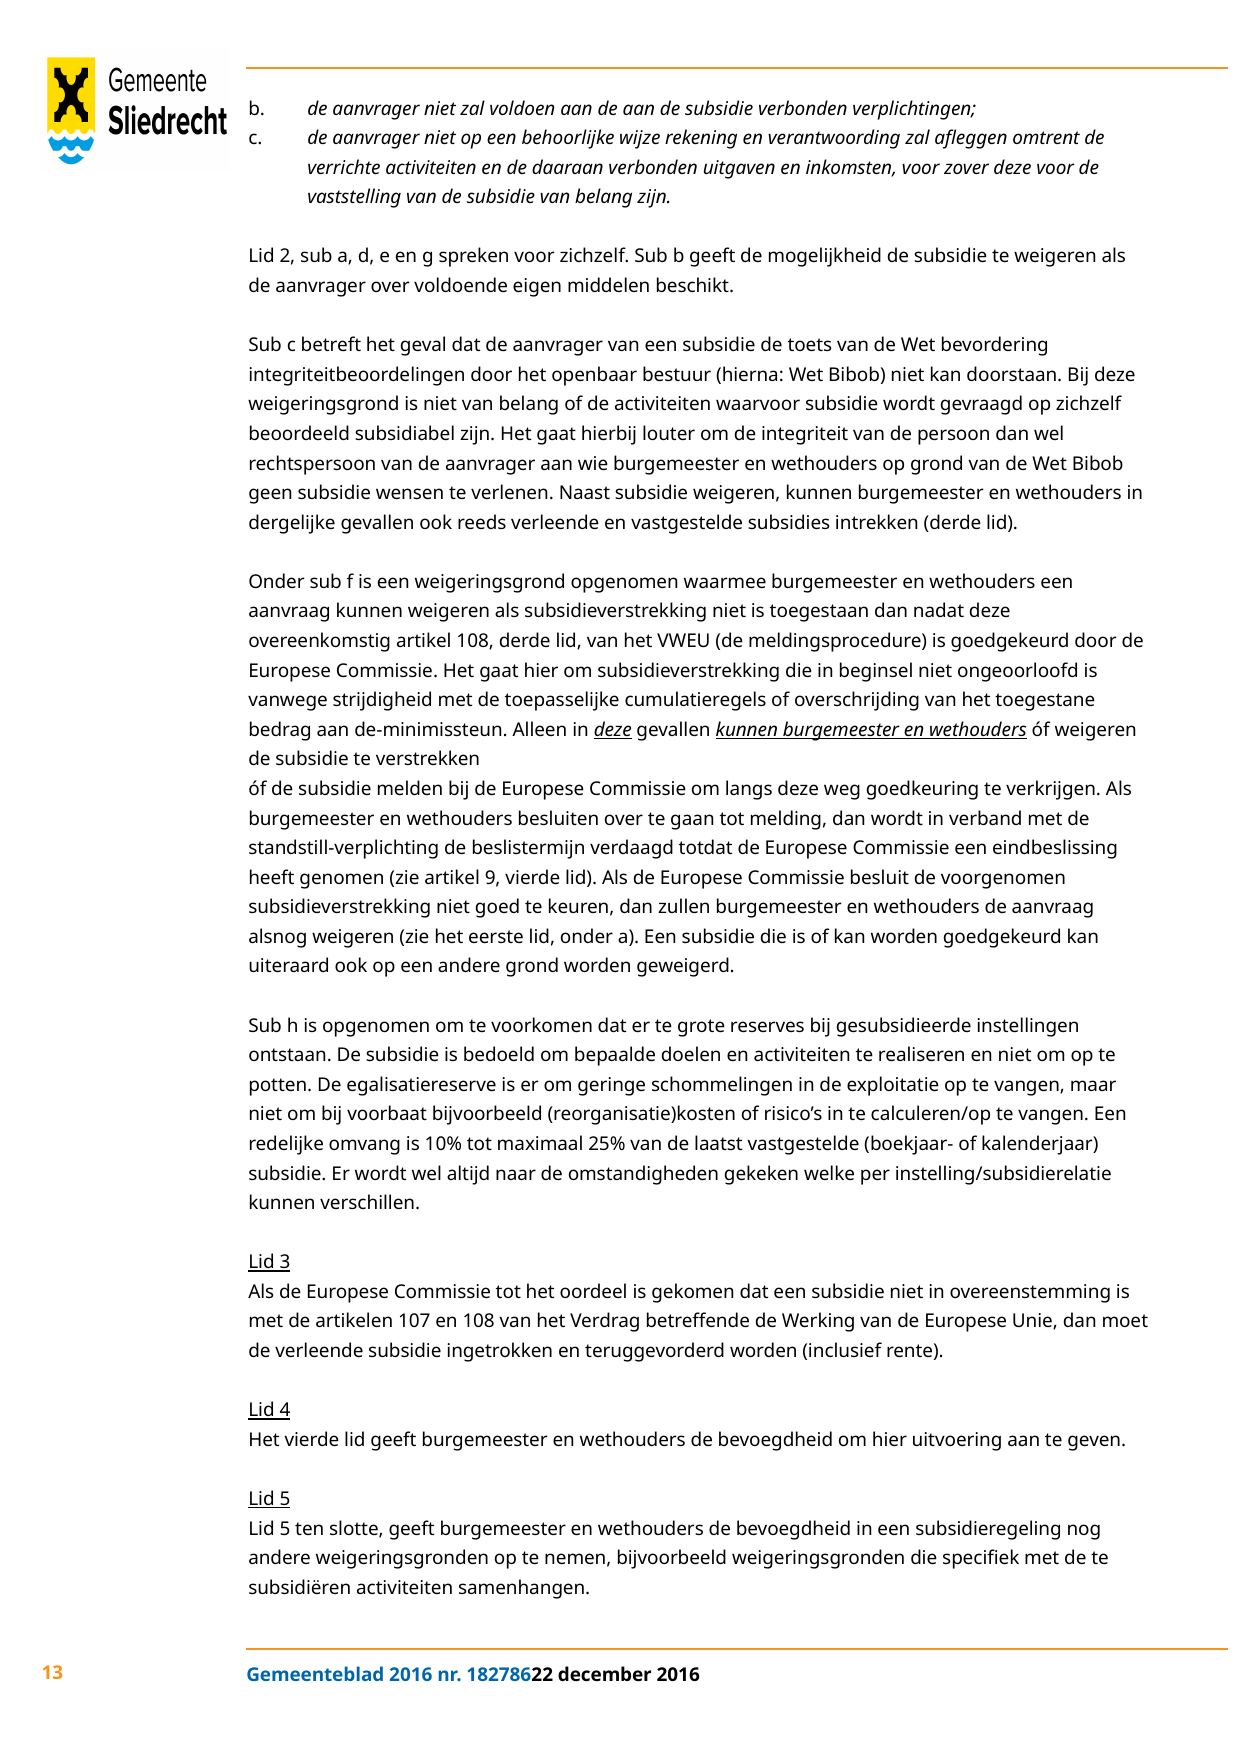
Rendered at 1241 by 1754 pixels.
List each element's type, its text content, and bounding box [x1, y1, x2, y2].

text Sub c betreft het geval dat de aanvrager van een subsidie de toets van de Wet bevordering integriteitbeoordelingen door het openbaar bestuur (hierna: Wet Bibob) niet kan doorstaan. Bij deze weigeringsgrond is niet van belang of de activiteiten waarvoor subsidie wordt gevraagd op zichzelf beoordeeld subsidiabel zijn. Het gaat hierbij louter om de integriteit van de persoon dan wel rechtspersoon van de aanvrager aan wie burgemeester en wethouders op grond van de Wet Bibob geen subsidie wensen te verlenen. Naast subsidie weigeren, kunnen burgemeester en wethouders in dergelijke gevallen ook reeds verleende en vastgestelde subsidies intrekken (derde lid). [248, 331, 1152, 535]
text Lid 2, sub a, d, e en g spreken voor zichzelf. Sub b geeft de mogelijkheid de subsidie te weigeren als de aanvrager over voldoende eigen middelen beschikt. [248, 243, 1152, 298]
text Als de Europese Commissie tot het oordeel is gekomen dat een subsidie niet in overeenstemming is met de artikelen 107 en 108 van het Verdrag betreffende de Werking van de Europese Unie, dan moet de verleende subsidie ingetrokken en teruggevorderd worden (inclusief rente). [248, 1278, 1152, 1363]
text Lid 4 [248, 1396, 1152, 1422]
text Lid 3 [248, 1248, 1152, 1274]
text Het vierde lid geeft burgemeester en wethouders de bevoegdheid om hier uitvoering aan te geven. [248, 1426, 1152, 1452]
text óf de subsidie melden bij de Europese Commissie om langs deze weg goedkeuring te verkrijgen. Als burgemeester en wethouders besluiten over te gaan tot melding, dan wordt in verband met de standstill-verplichting de beslistermijn verdaagd totdat de Europese Commissie een eindbeslissing heeft genomen (zie artikel 9, vierde lid). Als de Europese Commissie besluit de voorgenomen subsidieverstrekking niet goed te keuren, dan zullen burgemeester en wethouders de aanvraag alsnog weigeren (zie het eerste lid, onder a). Een subsidie die is of kan worden goedgekeurd kan uiteraard ook op een andere grond worden geweigerd. [248, 775, 1152, 978]
text Sub h is opgenomen om te voorkomen dat er te grote reserves bij gesubsidieerde instellingen ontstaan. De subsidie is bedoeld om bepaalde doelen en activiteiten te realiseren en niet om op te potten. De egalisatiereserve is er om geringe schommelingen in de exploitatie op te vangen, maar niet om bij voorbaat bijvoorbeeld (reorganisatie)kosten of risico’s in te calculeren/op te vangen. Een redelijke omvang is 10% tot maximaal 25% van de laatst vastgestelde (boekjaar- of kalenderjaar) subsidie. Er wordt wel altijd naar de omstandigheden gekeken welke per instelling/subsidierelatie kunnen verschillen. [248, 1012, 1152, 1215]
text Onder sub f is een weigeringsgrond opgenomen waarmee burgemeester en wethouders een aanvraag kunnen weigeren als subsidieverstrekking niet is toegestaan dan nadat deze overeenkomstig artikel 108, derde lid, van het VWEU (de meldingsprocedure) is goedgekeurd door de Europese Commissie. Het gaat hier om subsidieverstrekking die in beginsel niet ongeoorloofd is vanwege strijdigheid met de toepasselijke cumulatieregels of overschrijding van het toegestane bedrag aan de-minimissteun. Alleen in deze gevallen kunnen burgemeester en wethouders óf weigeren de subsidie te verstrekken [248, 568, 1152, 771]
picture [41, 47, 231, 172]
text Lid 5 ten slotte, geeft burgemeester en wethouders de bevoegdheid in een subsidieregeling nog andere weigeringsgronden op te nemen, bijvoorbeeld weigeringsgronden die specifiek met de te subsidiëren activiteiten samenhangen. [248, 1515, 1152, 1600]
list de aanvrager niet op een behoorlijke wijze rekening en verantwoording zal afleggen omtrent de verrichte activiteiten en de daaraan verbonden uitgaven en inkomsten, voor zover deze voor de vaststelling van de subsidie van belang zijn. [248, 124, 1152, 209]
text Lid 5 [248, 1485, 1152, 1511]
list de aanvrager niet zal voldoen aan de aan de subsidie verbonden verplichtingen; [248, 95, 1152, 121]
